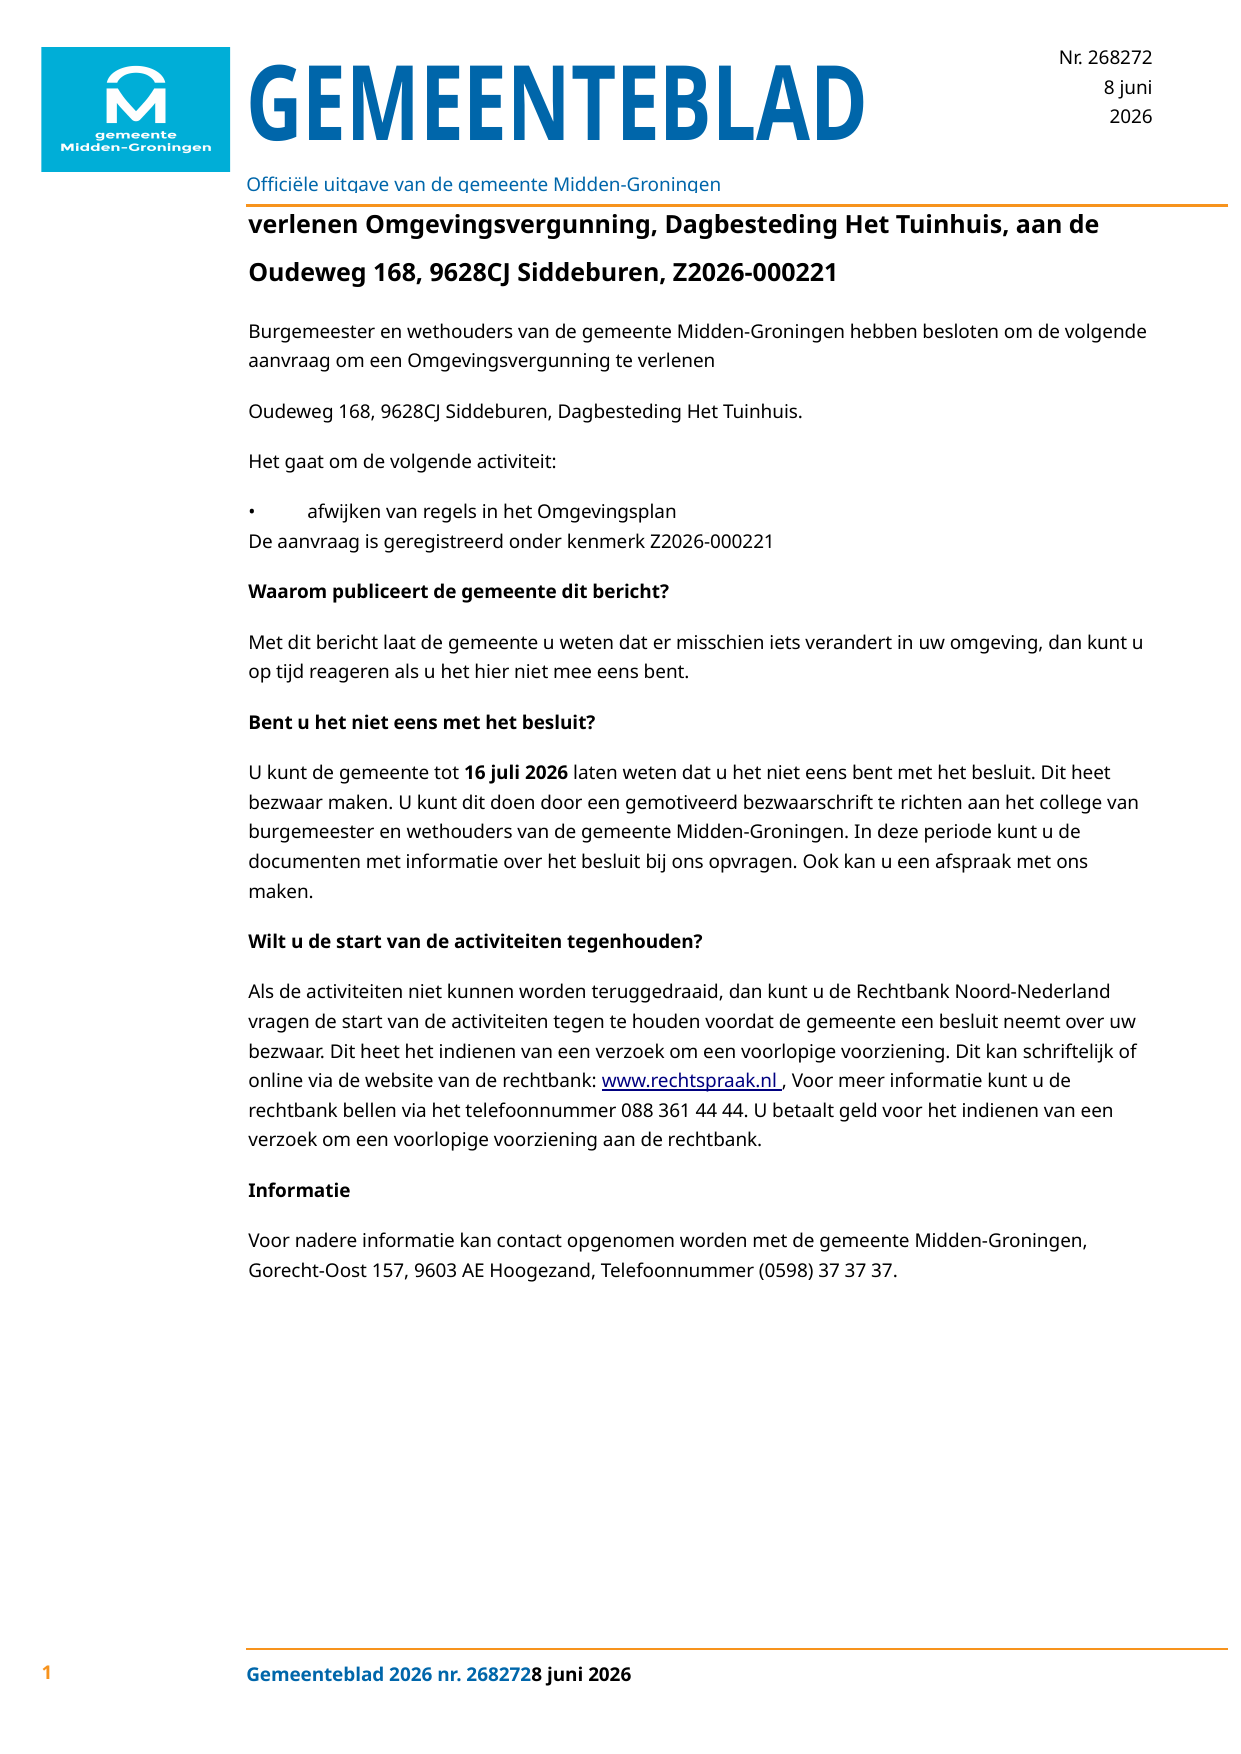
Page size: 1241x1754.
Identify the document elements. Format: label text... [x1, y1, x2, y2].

text Het gaat om de volgende activiteit: [248, 448, 1152, 474]
text Met dit bericht laat de gemeente u weten dat er misschien iets verandert in uw omgeving, dan kunt u op tijd reageren als u het hier niet mee eens bent. [248, 629, 1152, 684]
text Wilt u de start van de activiteiten tegenhouden? [248, 928, 1152, 954]
text Bent u het niet eens met het besluit? [248, 709, 1152, 735]
list afwijken van regels in het Omgevingsplan [248, 499, 1152, 524]
text Voor nadere informatie kan contact opgenomen worden met de gemeente Midden-Groningen, Gorecht-Oost 157, 9603 AE Hoogezand, Telefoonnummer (0598) 37 37 37. [248, 1227, 1152, 1283]
text Informatie [248, 1177, 1152, 1203]
picture [184, 146, 190, 153]
text Als de activiteiten niet kunnen worden teruggedraaid, dan kunt u de Rechtbank Noord-Nederland vragen de start van de activiteiten tegen te houden voordat de gemeente een besluit neemt over uw bezwaar. Dit heet het indienen van een verzoek om een voorlopige voorziening. Dit kan schriftelijk of online via de website van de rechtbank: www.rechtspraak.nl , Voor meer informatie kunt u de rechtbank bellen via het telefoonnummer 088 361 44 44. U betaalt geld voor het indienen van een verzoek om een voorlopige voorziening aan de rechtbank. [248, 979, 1152, 1152]
text verlenen Omgevingsvergunning, Dagbesteding Het Tuinhuis, aan de Oudeweg 168, 9628CJ Siddeburen, Z2026-000221 [248, 207, 1152, 288]
text Burgemeester en wethouders van de gemeente Midden-Groningen hebben besloten om de volgende aanvraag om een Omgevingsvergunning te verlenen [248, 318, 1152, 373]
picture [108, 66, 164, 82]
picture [107, 89, 165, 122]
text De aanvraag is geregistreerd onder kenmerk Z2026-000221 [248, 528, 1152, 554]
text Waarom publiceert de gemeente dit bericht? [248, 579, 1152, 604]
text U kunt de gemeente tot 16 juli 2026 laten weten dat u het niet eens bent met het besluit. Dit heet bezwaar maken. U kunt dit doen door een gemotiveerd bezwaarschrift te richten aan het college van burgemeester en wethouders van de gemeente Midden-Groningen. In deze periode kunt u de documenten met informatie over het besluit bij ons opvragen. Ook kan u een afspraak met ons maken. [248, 759, 1152, 904]
text Oudeweg 168, 9628CJ Siddeburen, Dagbesteding Het Tuinhuis. [248, 398, 1152, 424]
